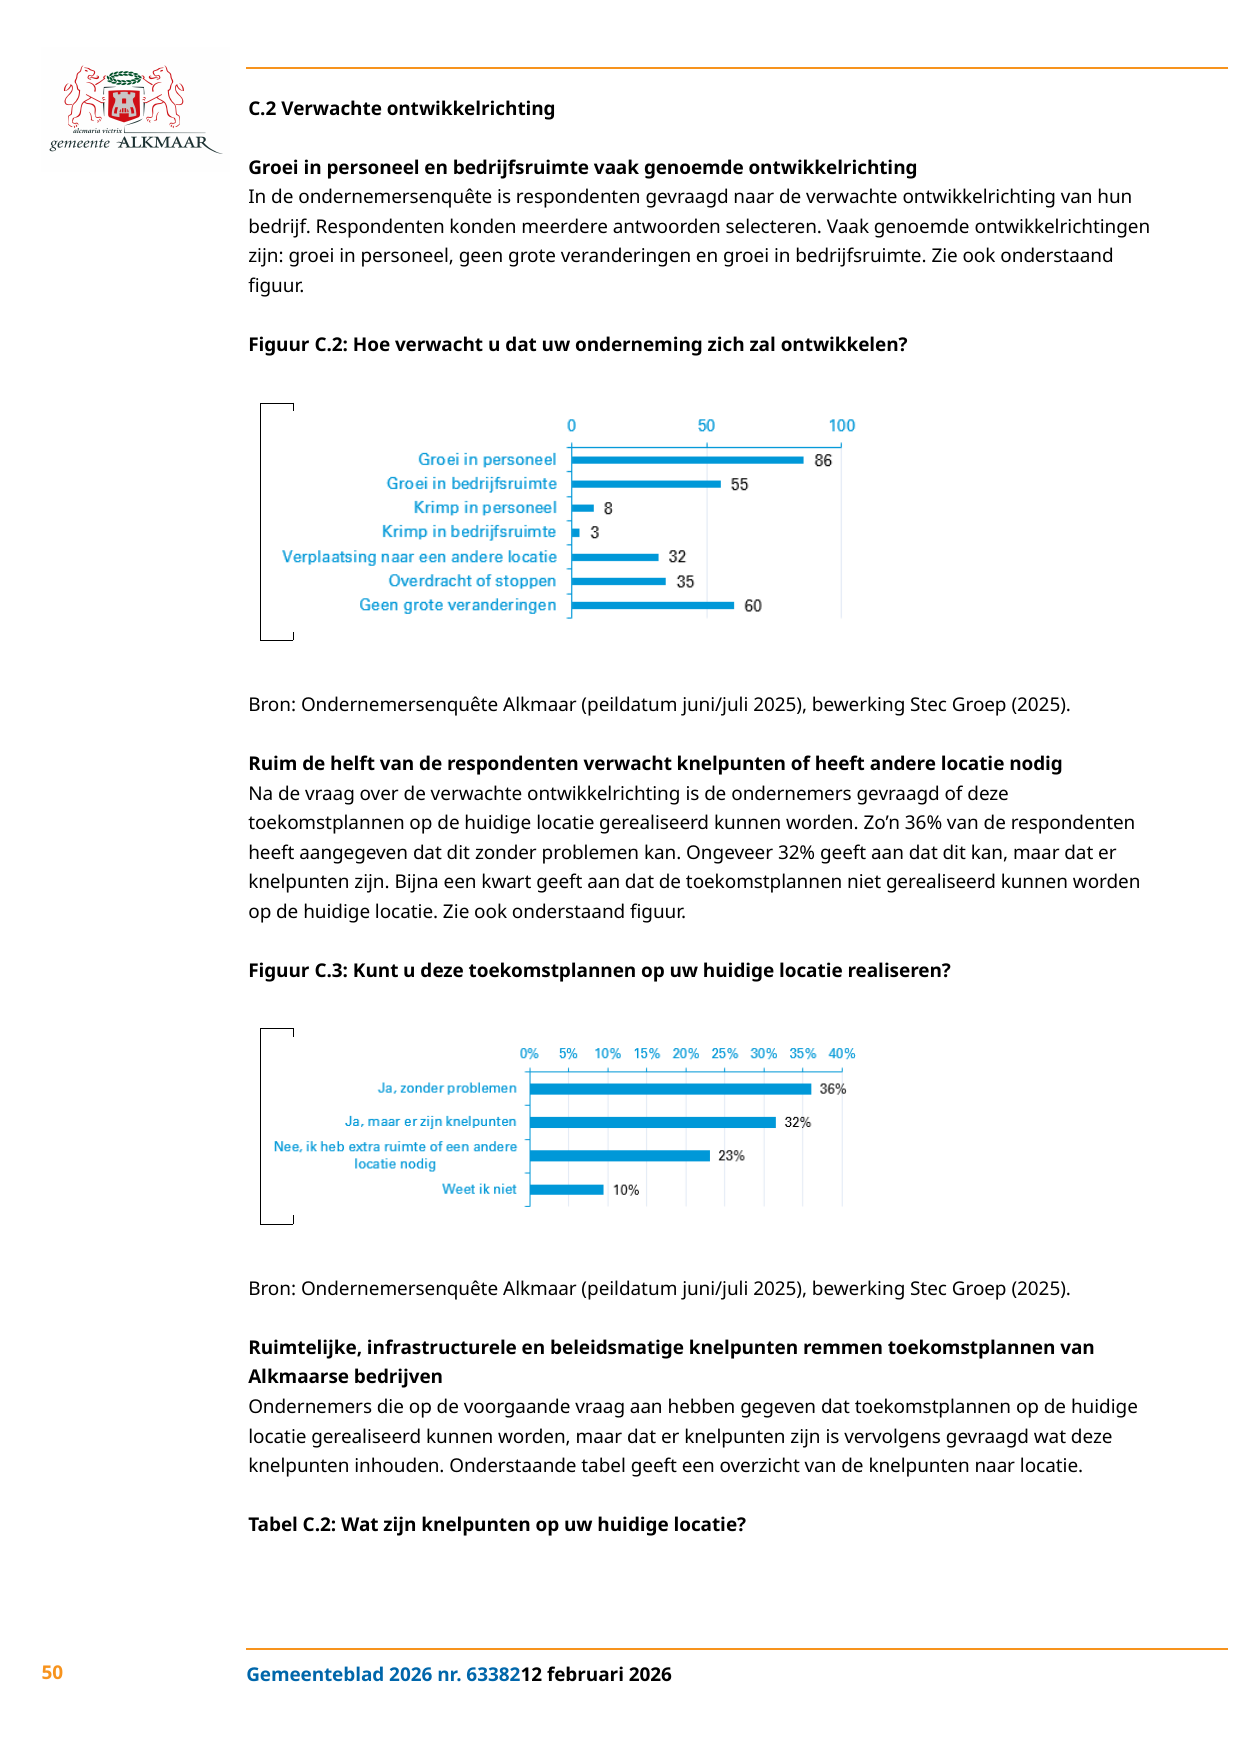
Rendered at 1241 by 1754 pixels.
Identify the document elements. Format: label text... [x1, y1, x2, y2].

text Figuur C.3: Kunt u deze toekomstplannen op uw huidige locatie realiseren? [248, 957, 1152, 983]
picture [268, 1037, 860, 1215]
text In de ondernemersenquête is respondenten gevraagd naar de verwachte ontwikkelrichting van hun bedrijf. Respondenten konden meerdere antwoorden selecteren. Vaak genoemde ontwikkelrichtingen zijn: groei in personeel, geen grote veranderingen en groei in bedrijfsruimte. Zie ook onderstaand figuur. [248, 183, 1152, 298]
text Ruimtelijke, infrastructurele en beleidsmatige knelpunten remmen toekomstplannen van Alkmaarse bedrijven [248, 1334, 1152, 1389]
text C.2 Verwachte ontwikkelrichting [248, 95, 1152, 121]
text Figuur C.2: Hoe verwacht u dat uw onderneming zich zal ontwikkelen? [248, 331, 1152, 357]
picture [268, 411, 860, 632]
text Ruim de helft van de respondenten verwacht knelpunten of heeft andere locatie nodig [248, 750, 1152, 776]
text Bron: Ondernemersenquête Alkmaar (peildatum juni/juli 2025), bewerking Stec Groep (2025). [248, 691, 1152, 717]
text Bron: Ondernemersenquête Alkmaar (peildatum juni/juli 2025), bewerking Stec Groep (2025). [248, 1275, 1152, 1301]
text Ondernemers die op de voorgaande vraag aan hebben gegeven dat toekomstplannen op de huidige locatie gerealiseerd kunnen worden, maar dat er knelpunten zijn is vervolgens gevraagd wat deze knelpunten inhouden. Onderstaande tabel geeft een overzicht van de knelpunten naar locatie. [248, 1393, 1152, 1478]
picture [41, 47, 231, 172]
text Groei in personeel en bedrijfsruimte vaak genoemde ontwikkelrichting [248, 154, 1152, 180]
text Na de vraag over de verwachte ontwikkelrichting is de ondernemers gevraagd of deze toekomstplannen op de huidige locatie gerealiseerd kunnen worden. Zo’n 36% van de respondenten heeft aangegeven dat dit zonder problemen kan. Ongeveer 32% geeft aan dat dit kan, maar dat er knelpunten zijn. Bijna een kwart geeft aan dat de toekomstplannen niet gerealiseerd kunnen worden op de huidige locatie. Zie ook onderstaand figuur. [248, 780, 1152, 924]
text Tabel C.2: Wat zijn knelpunten op uw huidige locatie? [248, 1512, 1152, 1537]
